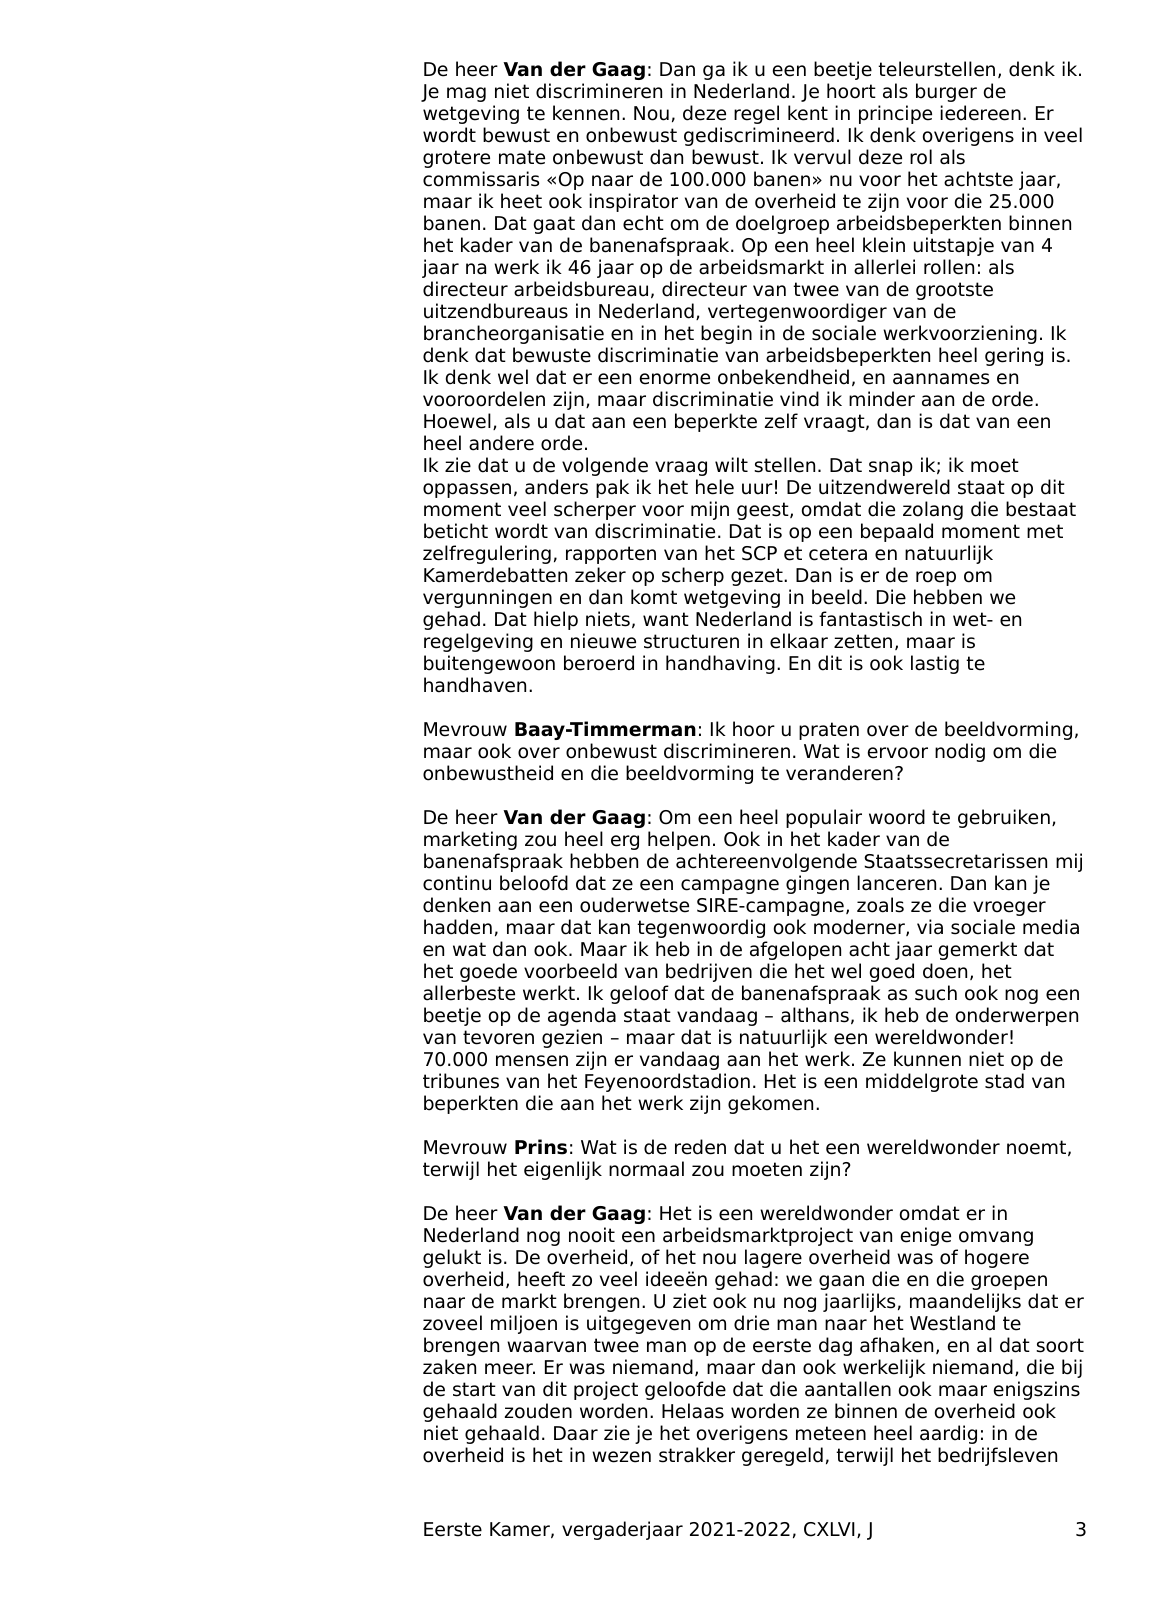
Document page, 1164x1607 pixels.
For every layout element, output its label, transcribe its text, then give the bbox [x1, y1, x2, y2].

text Mevrouw Baay-Timmerman: Ik hoor u praten over de beeldvorming, maar ook over onbewust discrimineren. Wat is ervoor nodig om die onbewustheid en die beeldvorming te veranderen? [422, 719, 1087, 784]
text Ik zie dat u de volgende vraag wilt stellen. Dat snap ik; ik moet oppassen, anders pak ik het hele uur! De uitzendwereld staat op dit moment veel scherper voor mijn geest, omdat die zolang die bestaat beticht wordt van discriminatie. Dat is op een bepaald moment met zelfregulering, rapporten van het SCP et cetera en natuurlijk Kamerdebatten zeker op scherp gezet. Dan is er de roep om vergunningen en dan komt wetgeving in beeld. Die hebben we gehad. Dat hielp niets, want Nederland is fantastisch in wet- en regelgeving en nieuwe structuren in elkaar zetten, maar is buitengewoon beroerd in handhaving. En dit is ook lastig te handhaven. [422, 455, 1087, 696]
text De heer Van der Gaag: Het is een wereldwonder omdat er in Nederland nog nooit een arbeidsmarktproject van enige omvang gelukt is. De overheid, of het nou lagere overheid was of hogere overheid, heeft zo veel ideeën gehad: we gaan die en die groepen naar de markt brengen. U ziet ook nu nog jaarlijks, maandelijks dat er zoveel miljoen is uitgegeven om drie man naar het Westland te brengen waarvan twee man op de eerste dag afhaken, en al dat soort zaken meer. Er was niemand, maar dan ook werkelijk niemand, die bij de start van dit project geloofde dat die aantallen ook maar enigszins gehaald zouden worden. Helaas worden ze binnen de overheid ook niet gehaald. Daar zie je het overigens meteen heel aardig: in de overheid is het in wezen strakker geregeld, terwijl het bedrijfsleven [422, 1203, 1087, 1467]
text Mevrouw Prins: Wat is de reden dat u het een wereldwonder noemt, terwijl het eigenlijk normaal zou moeten zijn? [422, 1137, 1087, 1181]
text De heer Van der Gaag: Om een heel populair woord te gebruiken, marketing zou heel erg helpen. Ook in het kader van de banenafspraak hebben de achtereenvolgende Staatssecretarissen mij continu beloofd dat ze een campagne gingen lanceren. Dan kan je denken aan een ouderwetse SIRE-campagne, zoals ze die vroeger hadden, maar dat kan tegenwoordig ook moderner, via sociale media en wat dan ook. Maar ik heb in de afgelopen acht jaar gemerkt dat het goede voorbeeld van bedrijven die het wel goed doen, het allerbeste werkt. Ik geloof dat de banenafspraak as such ook nog een beetje op de agenda staat vandaag – althans, ik heb de onderwerpen van tevoren gezien – maar dat is natuurlijk een wereldwonder! 70.000 mensen zijn er vandaag aan het werk. Ze kunnen niet op de tribunes van het Feyenoordstadion. Het is een middelgrote stad van beperkten die aan het werk zijn gekomen. [422, 807, 1087, 1114]
text De heer Van der Gaag: Dan ga ik u een beetje teleurstellen, denk ik. Je mag niet discrimineren in Nederland. Je hoort als burger de wetgeving te kennen. Nou, deze regel kent in principe iedereen. Er wordt bewust en onbewust gediscrimineerd. Ik denk overigens in veel grotere mate onbewust dan bewust. Ik vervul deze rol als commissaris «Op naar de 100.000 banen» nu voor het achtste jaar, maar ik heet ook inspirator van de overheid te zijn voor die 25.000 banen. Dat gaat dan echt om de doelgroep arbeidsbeperkten binnen het kader van de banenafspraak. Op een heel klein uitstapje van 4 jaar na werk ik 46 jaar op de arbeidsmarkt in allerlei rollen: als directeur arbeidsbureau, directeur van twee van de grootste uitzendbureaus in Nederland, vertegenwoordiger van de brancheorganisatie en in het begin in de sociale werkvoorziening. Ik denk dat bewuste discriminatie van arbeidsbeperkten heel gering is. Ik denk wel dat er een enorme onbekendheid, en aannames en vooroordelen zijn, maar discriminatie vind ik minder aan de orde. Hoewel, als u dat aan een beperkte zelf vraagt, dan is dat van een heel andere orde. [422, 59, 1087, 455]
